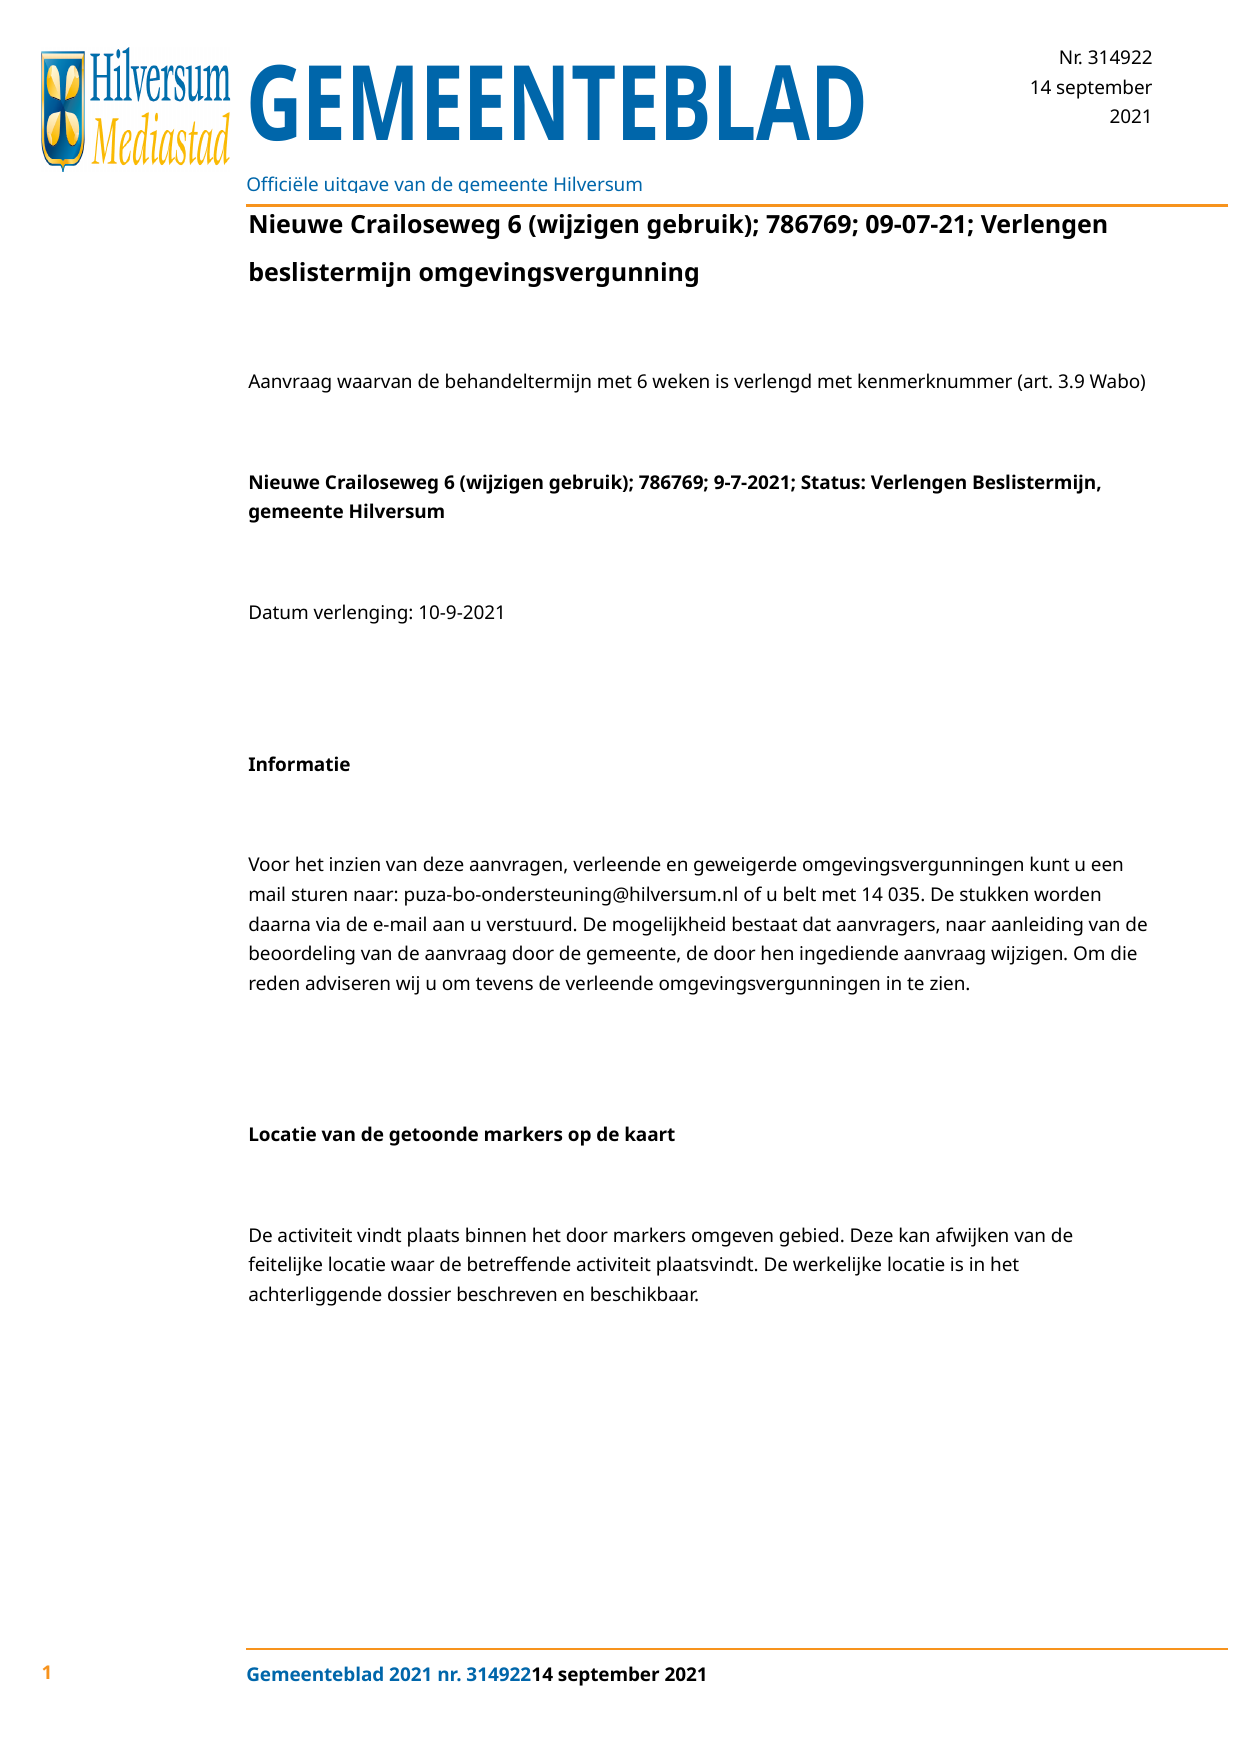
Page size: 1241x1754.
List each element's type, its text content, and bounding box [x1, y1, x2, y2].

text Nieuwe Crailoseweg 6 (wijzigen gebruik); 786769; 9-7-2021; Status: Verlengen Beslistermijn, gemeente Hilversum [248, 469, 1152, 524]
text Nieuwe Crailoseweg 6 (wijzigen gebruik); 786769; 09-07-21; Verlengen beslistermijn omgevingsvergunning [248, 207, 1152, 288]
text Datum verlenging: 10-9-2021 [248, 599, 1152, 625]
text Informatie [248, 751, 1152, 777]
text Aanvraag waarvan de behandeltermijn met 6 weken is verlengd met kenmerknummer (art. 3.9 Wabo) [248, 368, 1152, 394]
text Voor het inzien van deze aanvragen, verleende en geweigerde omgevingsvergunningen kunt u een mail sturen naar: puza-bo-ondersteuning@hilversum.nl of u belt met 14 035. De stukken worden daarna via de e-mail aan u verstuurd. De mogelijkheid bestaat dat aanvragers, naar aanleiding van de beoordeling van de aanvraag door de gemeente, de door hen ingediende aanvraag wijzigen. Om die reden adviseren wij u om tevens de verleende omgevingsvergunningen in te zien. [248, 852, 1152, 996]
picture [41, 47, 231, 172]
text Locatie van de getoonde markers op de kaart [248, 1121, 1152, 1147]
text De activiteit vindt plaats binnen het door markers omgeven gebied. Deze kan afwijken van de feitelijke locatie waar de betreffende activiteit plaatsvindt. De werkelijke locatie is in het achterliggende dossier beschreven en beschikbaar. [248, 1222, 1152, 1307]
